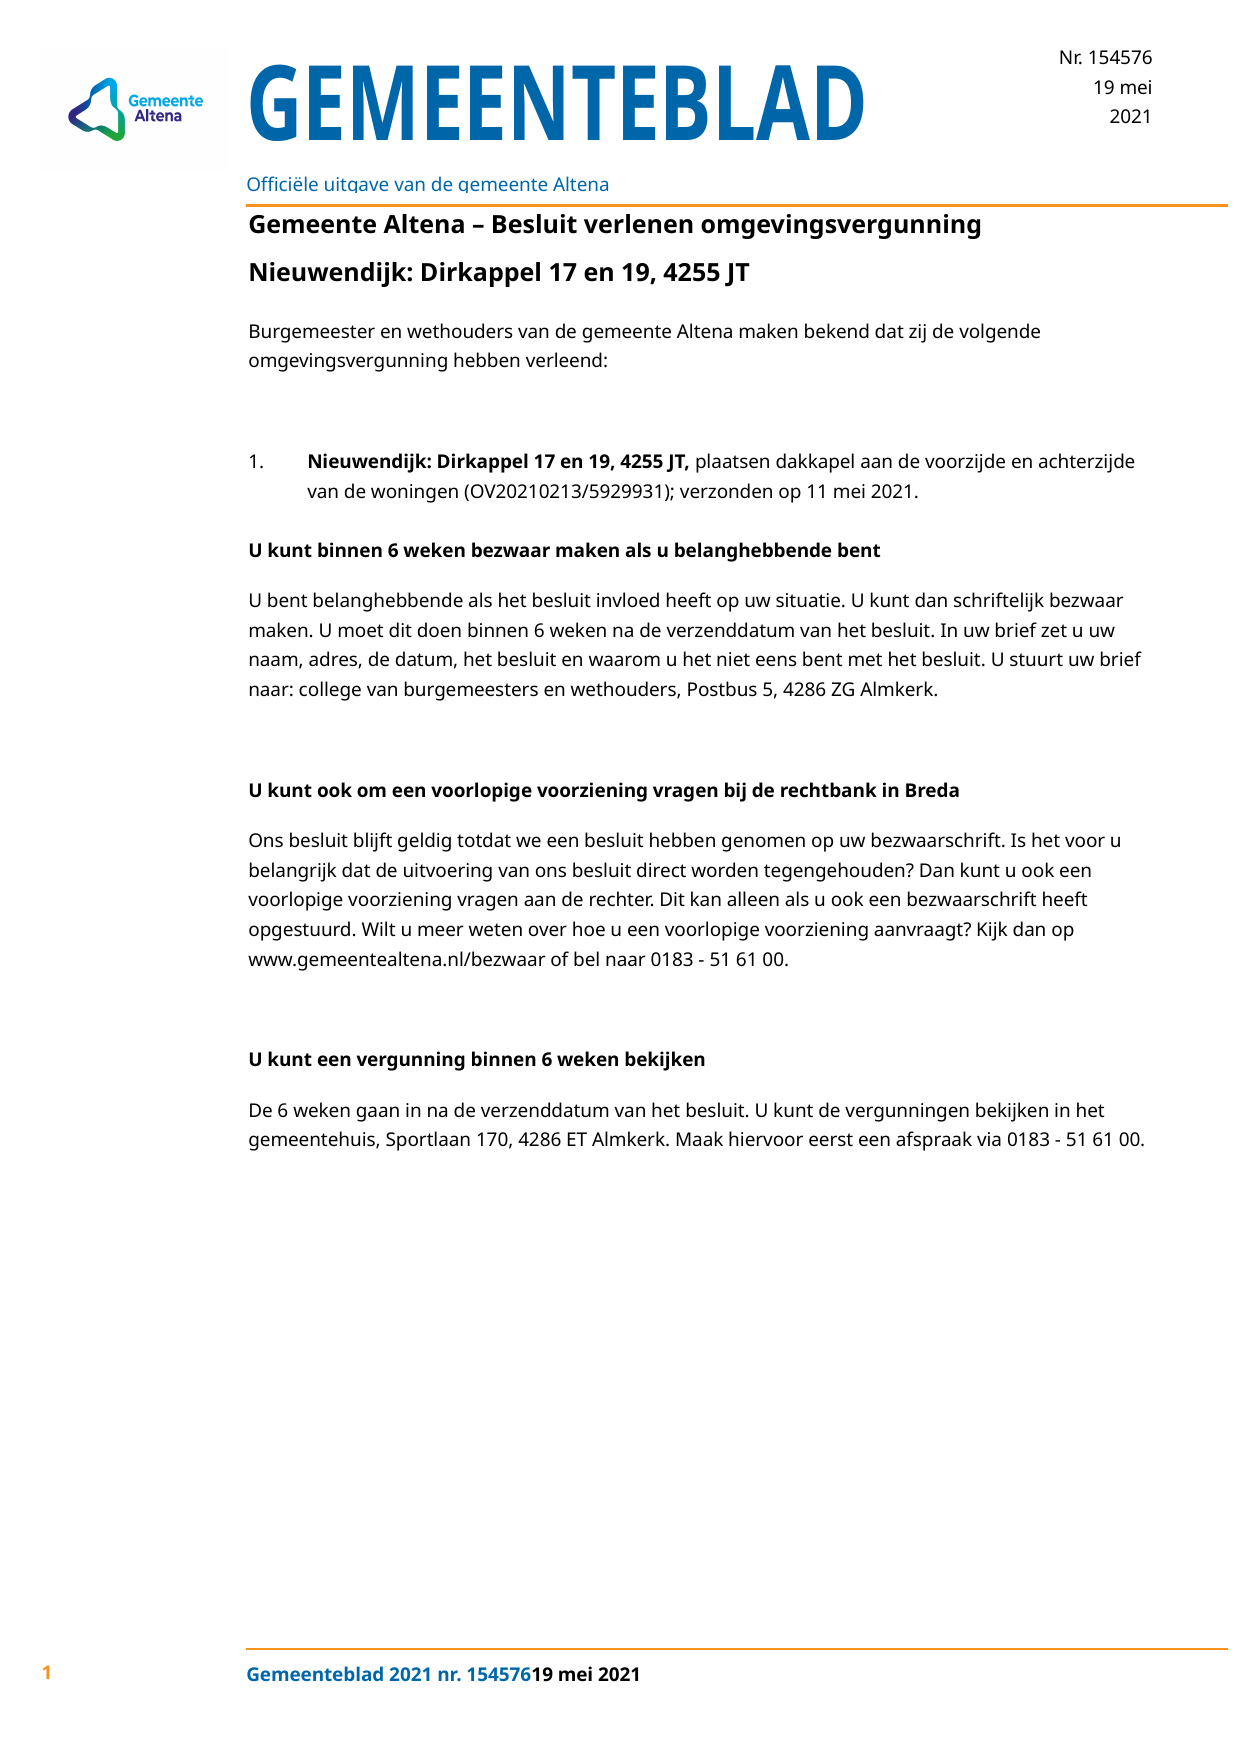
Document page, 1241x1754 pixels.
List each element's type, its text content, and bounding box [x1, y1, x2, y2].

text Ons besluit blijft geldig totdat we een besluit hebben genomen op uw bezwaarschrift. Is het voor u belangrijk dat de uitvoering van ons besluit direct worden tegengehouden? Dan kunt u ook een voorlopige voorziening vragen aan de rechter. Dit kan alleen als u ook een bezwaarschrift heeft opgestuurd. Wilt u meer weten over hoe u een voorlopige voorziening aanvraagt? Kijk dan op www.gemeentealtena.nl/bezwaar of bel naar 0183 - 51 61 00. [248, 827, 1152, 972]
text Gemeente Altena – Besluit verlenen omgevingsvergunning Nieuwendijk: Dirkappel 17 en 19, 4255 JT [248, 207, 1152, 288]
text Burgemeester en wethouders van de gemeente Altena maken bekend dat zij de volgende omgevingsvergunning hebben verleend: [248, 318, 1152, 373]
text De 6 weken gaan in na de verzenddatum van het besluit. U kunt de vergunningen bekijken in het gemeentehuis, Sportlaan 170, 4286 ET Almkerk. Maak hiervoor eerst een afspraak via 0183 - 51 61 00. [248, 1097, 1152, 1152]
picture [41, 47, 231, 172]
text U kunt ook om een voorlopige voorziening vragen bij de rechtbank in Breda [248, 777, 1152, 803]
text U bent belanghebbende als het besluit invloed heeft op uw situatie. U kunt dan schriftelijk bezwaar maken. U moet dit doen binnen 6 weken na de verzenddatum van het besluit. In uw brief zet u uw naam, adres, de datum, het besluit en waarom u het niet eens bent met het besluit. U stuurt uw brief naar: college van burgemeesters en wethouders, Postbus 5, 4286 ZG Almkerk. [248, 587, 1152, 702]
list Nieuwendijk: Dirkappel 17 en 19, 4255 JT, plaatsen dakkapel aan de voorzijde en achterzijde van de woningen (OV20210213/5929931); verzonden op 11 mei 2021. [248, 448, 1152, 504]
text U kunt een vergunning binnen 6 weken bekijken [248, 1047, 1152, 1072]
text U kunt binnen 6 weken bezwaar maken als u belanghebbende bent [248, 537, 1152, 563]
